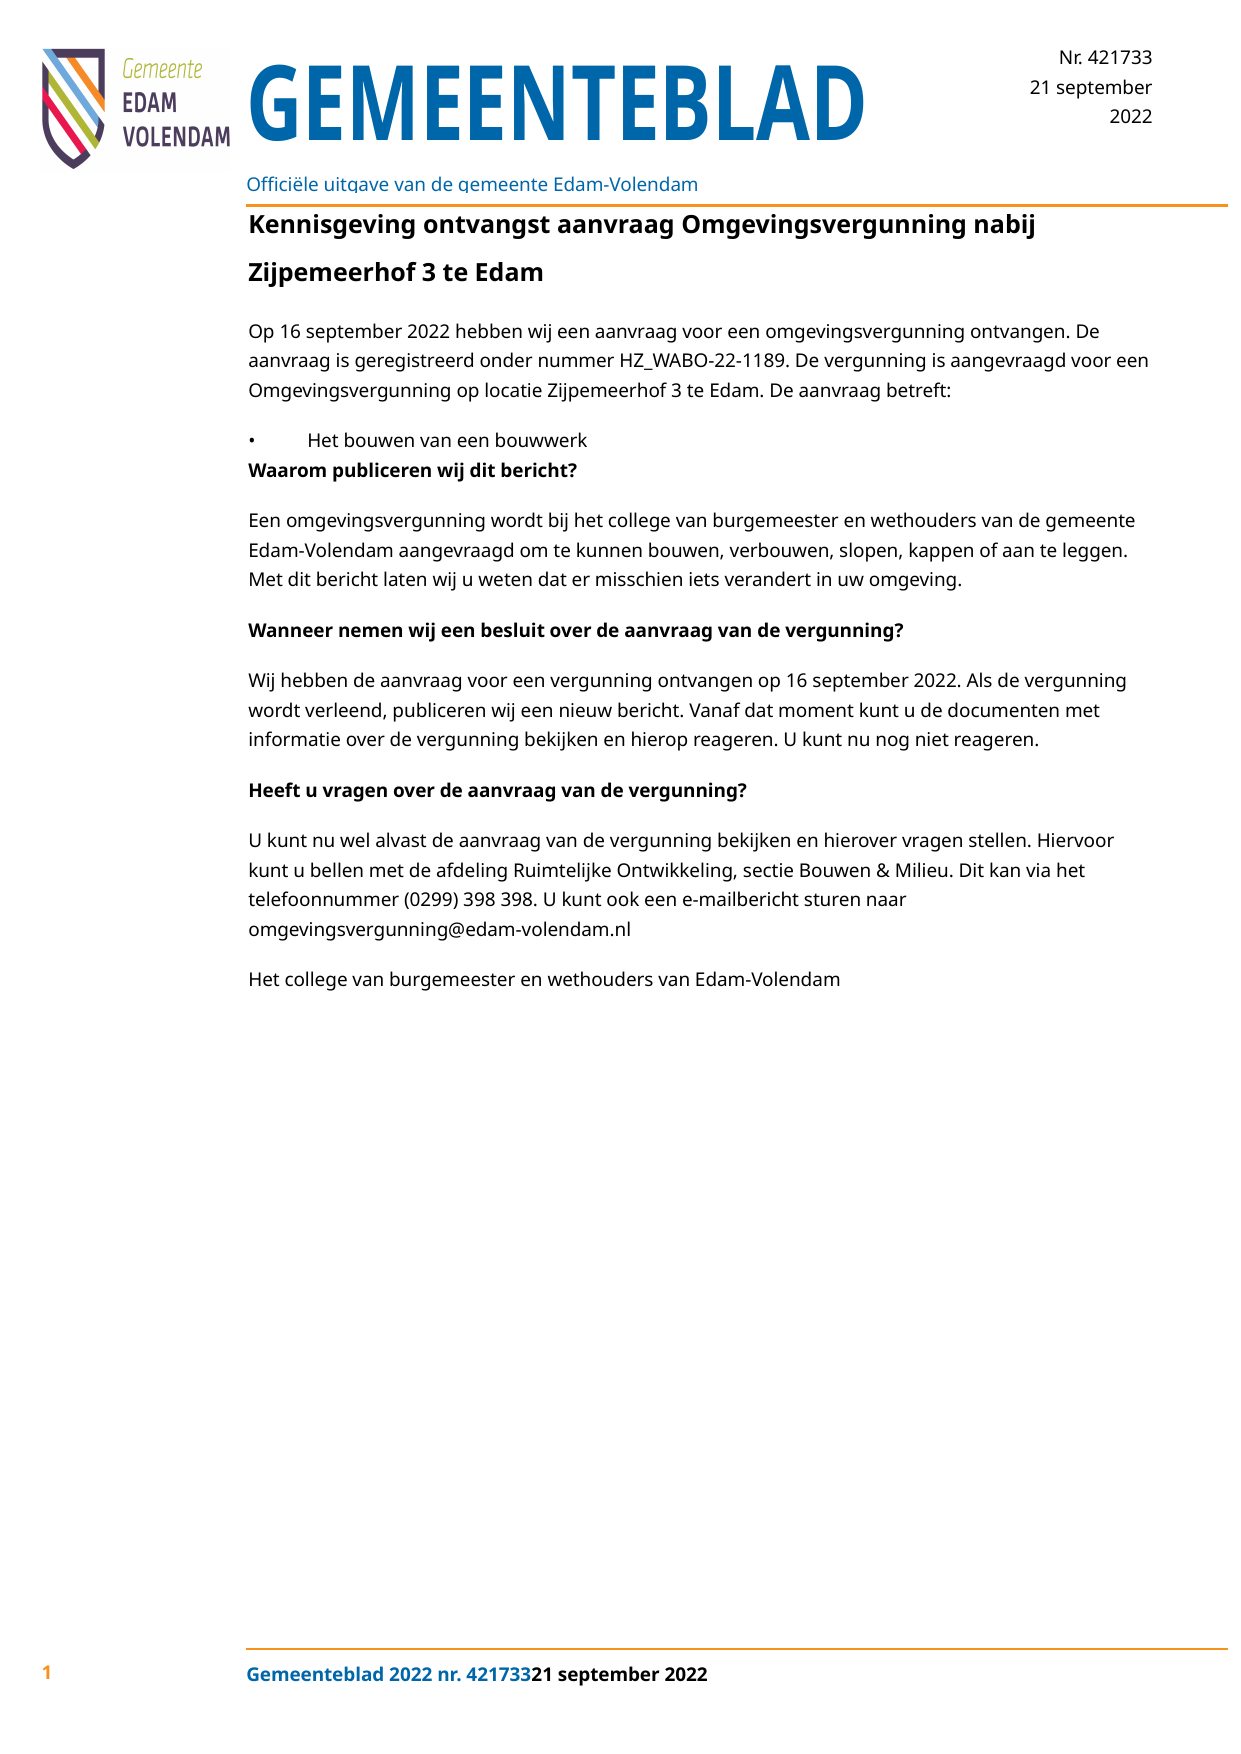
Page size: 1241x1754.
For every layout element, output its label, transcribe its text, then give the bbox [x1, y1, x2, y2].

text Kennisgeving ontvangst aanvraag Omgevingsvergunning nabij Zijpemeerhof 3 te Edam [248, 207, 1152, 288]
text Waarom publiceren wij dit bericht? [248, 457, 1152, 483]
text Op 16 september 2022 hebben wij een aanvraag voor een omgevingsvergunning ontvangen. De aanvraag is geregistreerd onder nummer HZ_WABO-22-1189. De vergunning is aangevraagd voor een Omgevingsvergunning op locatie Zijpemeerhof 3 te Edam. De aanvraag betreft: [248, 318, 1152, 403]
text Heeft u vragen over de aanvraag van de vergunning? [248, 777, 1152, 803]
text Wij hebben de aanvraag voor een vergunning ontvangen op 16 september 2022. Als de vergunning wordt verleend, publiceren wij een nieuw bericht. Vanaf dat moment kunt u de documenten met informatie over de vergunning bekijken en hierop reageren. U kunt nu nog niet reageren. [248, 667, 1152, 752]
text Wanneer nemen wij een besluit over de aanvraag van de vergunning? [248, 617, 1152, 643]
list Het bouwen van een bouwwerk [248, 427, 1152, 453]
text Het college van burgemeester en wethouders van Edam-Volendam [248, 967, 1152, 992]
text Een omgevingsvergunning wordt bij het college van burgemeester en wethouders van de gemeente Edam-Volendam aangevraagd om te kunnen bouwen, verbouwen, slopen, kappen of aan te leggen. Met dit bericht laten wij u weten dat er misschien iets verandert in uw omgeving. [248, 507, 1152, 592]
text U kunt nu wel alvast de aanvraag van de vergunning bekijken en hierover vragen stellen. Hiervoor kunt u bellen met de afdeling Ruimtelijke Ontwikkeling, sectie Bouwen & Milieu. Dit kan via het telefoonnummer (0299) 398 398. U kunt ook een e-mailbericht sturen naar omgevingsvergunning@edam-volendam.nl [248, 827, 1152, 942]
picture [41, 47, 231, 172]
